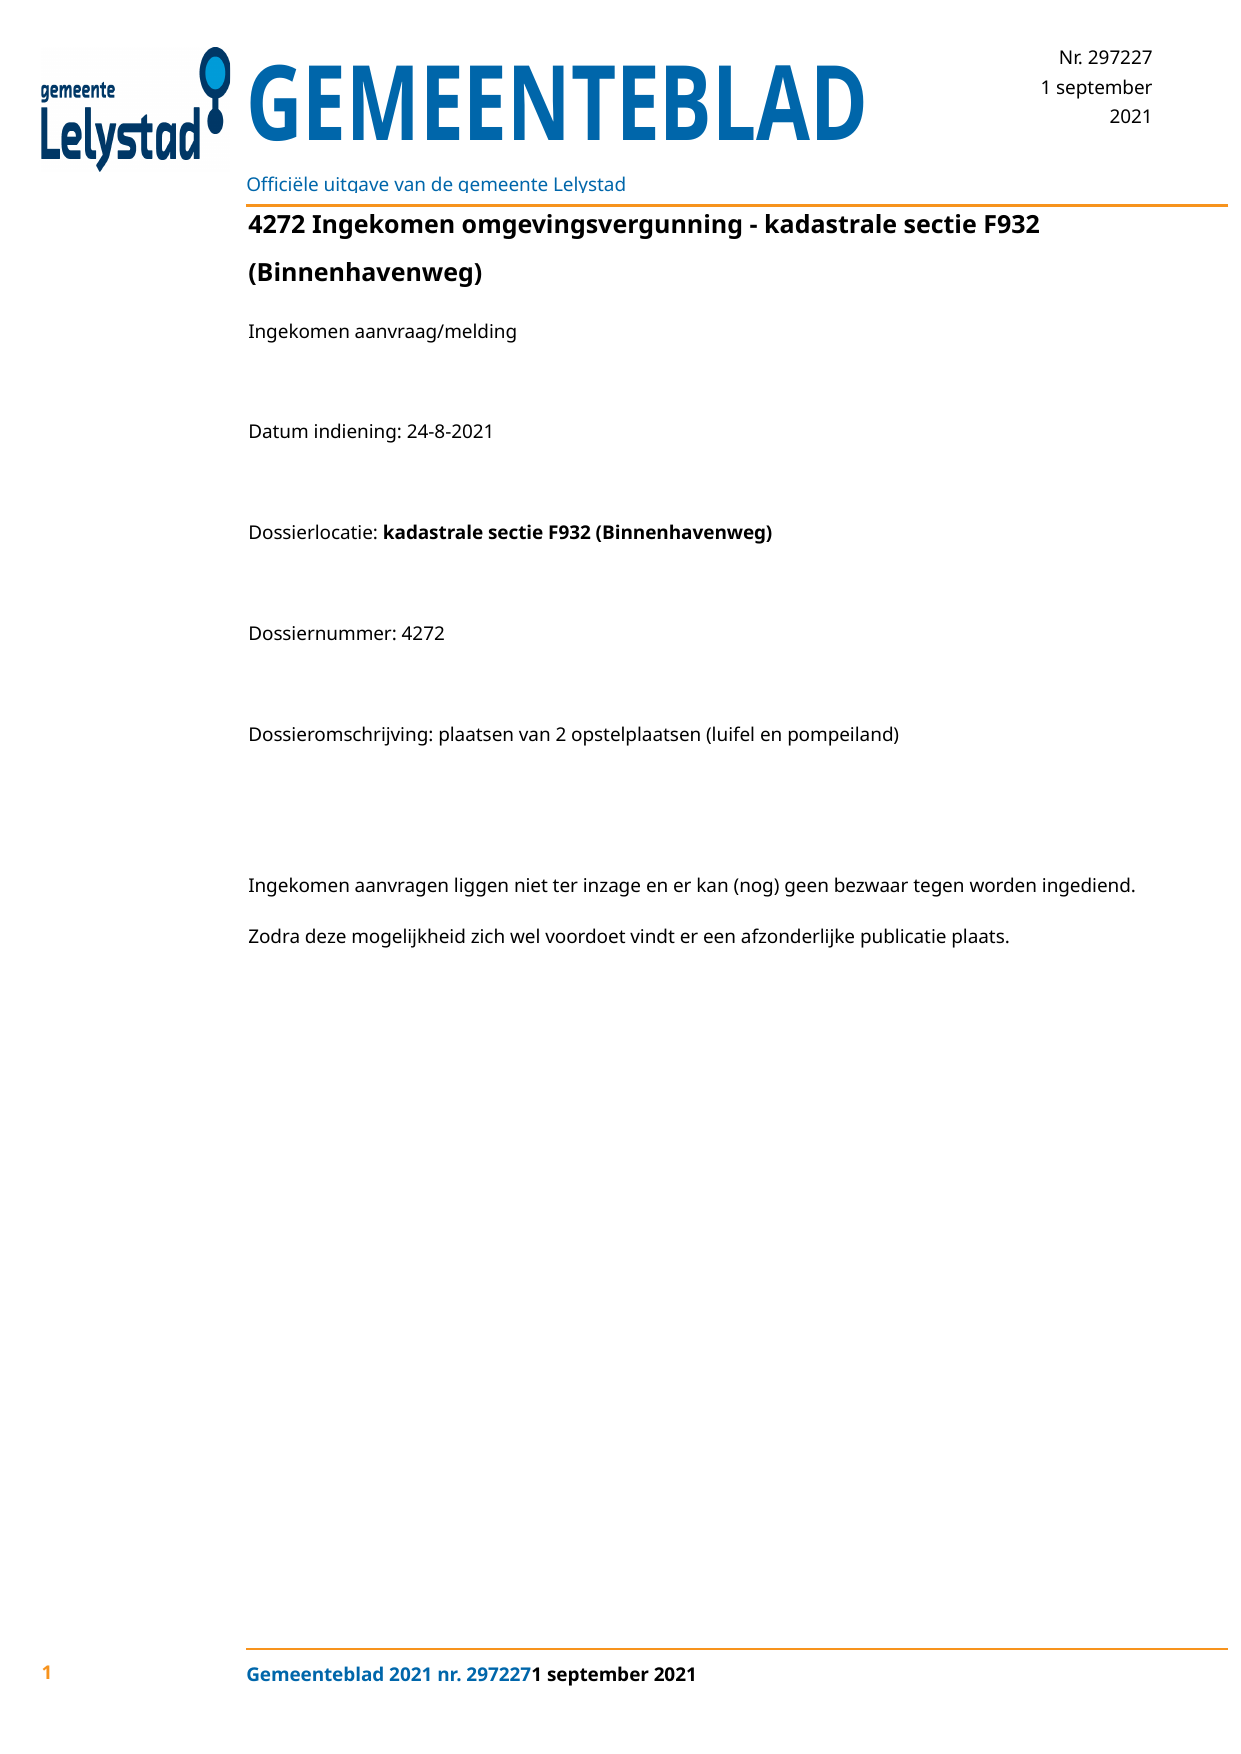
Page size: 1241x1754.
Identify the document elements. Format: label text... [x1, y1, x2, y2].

text Ingekomen aanvraag/melding [248, 318, 1152, 344]
text Dossiernummer: 4272 [248, 620, 1152, 646]
text Zodra deze mogelijkheid zich wel voordoet vindt er een afzonderlijke publicatie plaats. [248, 923, 1152, 949]
text 4272 Ingekomen omgevingsvergunning - kadastrale sectie F932 (Binnenhavenweg) [248, 207, 1152, 288]
picture [41, 47, 231, 172]
text Ingekomen aanvragen liggen niet ter inzage en er kan (nog) geen bezwaar tegen worden ingediend. [248, 872, 1152, 898]
text Datum indiening: 24-8-2021 [248, 419, 1152, 444]
text Dossierlocatie: kadastrale sectie F932 (Binnenhavenweg) [248, 519, 1152, 545]
text Dossieromschrijving: plaatsen van 2 opstelplaatsen (luifel en pompeiland) [248, 721, 1152, 747]
